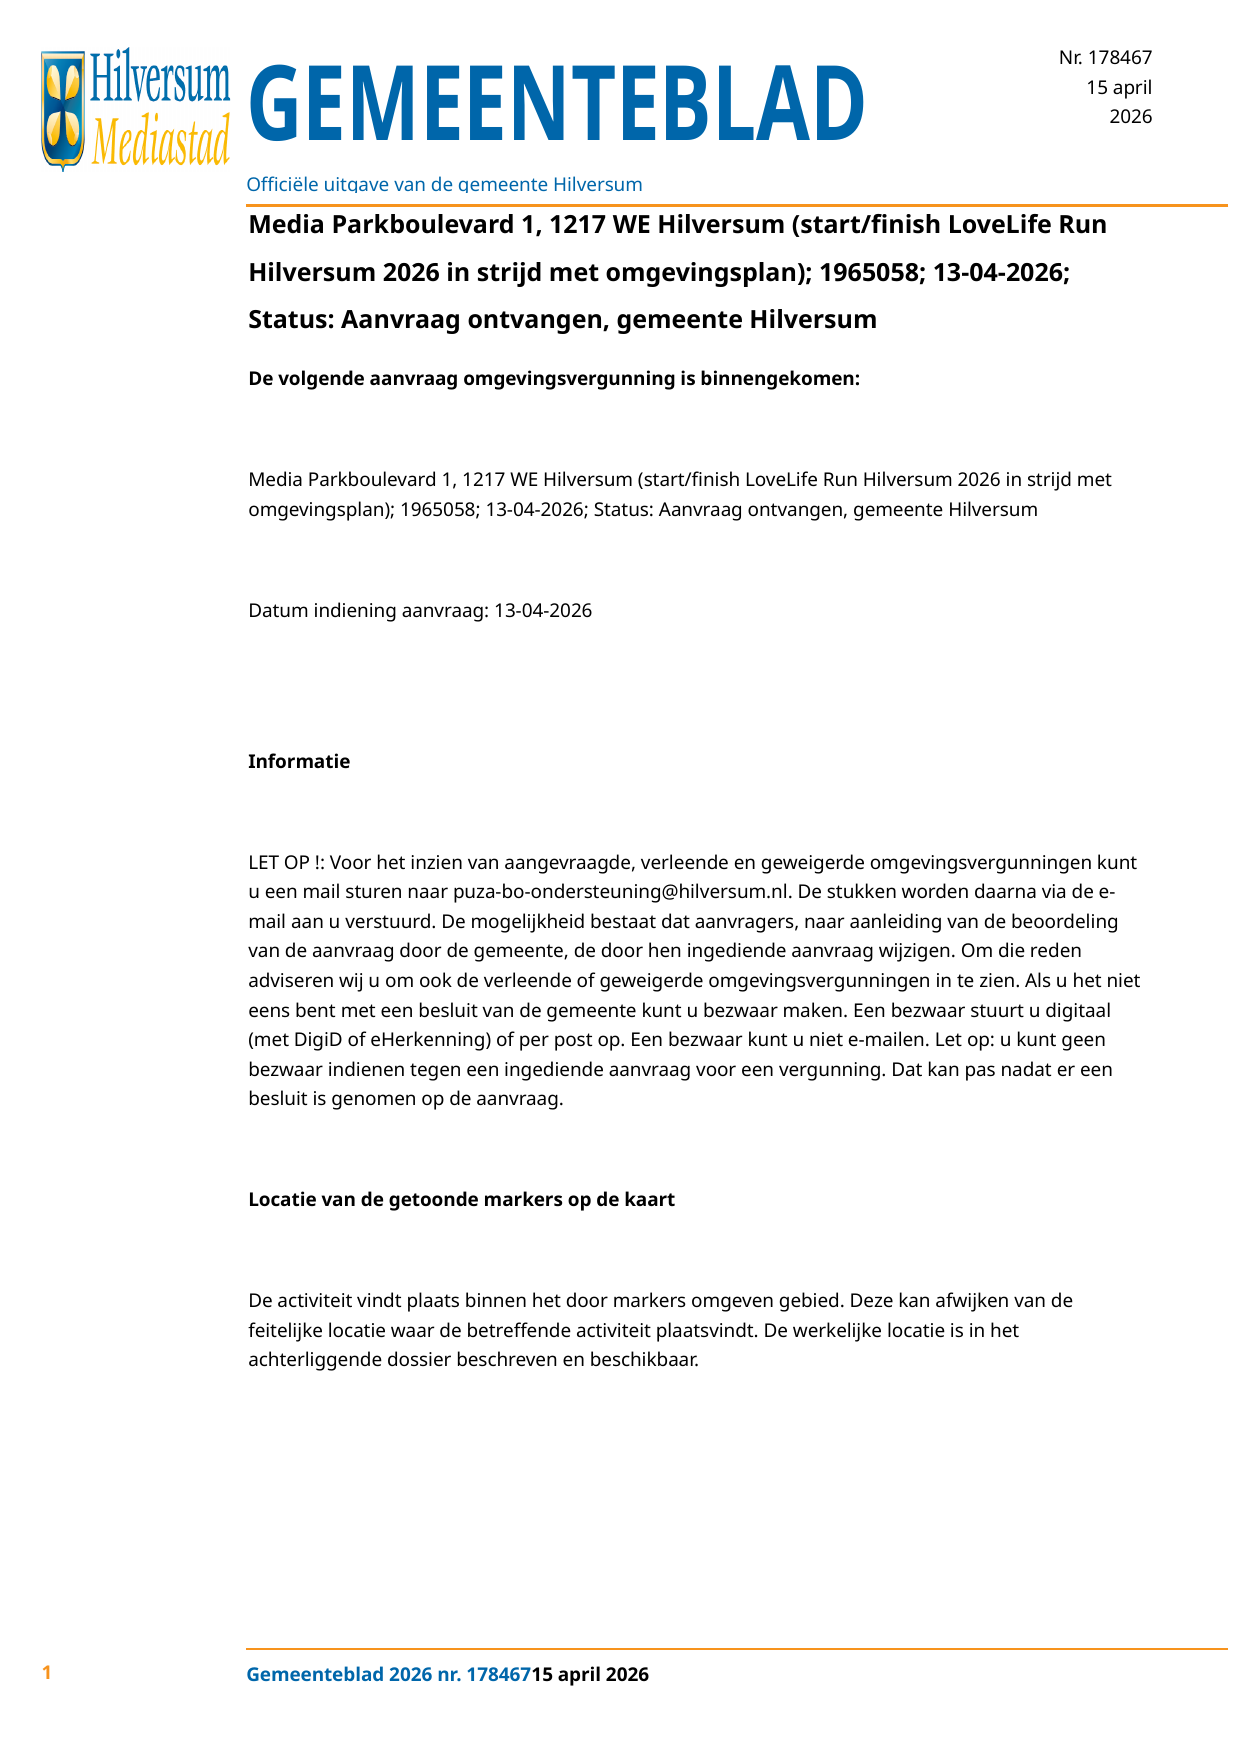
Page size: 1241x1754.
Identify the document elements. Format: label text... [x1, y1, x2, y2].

text De activiteit vindt plaats binnen het door markers omgeven gebied. Deze kan afwijken van de feitelijke locatie waar de betreffende activiteit plaatsvindt. De werkelijke locatie is in het achterliggende dossier beschreven en beschikbaar. [248, 1287, 1152, 1372]
text Datum indiening aanvraag: 13-04-2026 [248, 597, 1152, 622]
text Media Parkboulevard 1, 1217 WE Hilversum (start/finish LoveLife Run Hilversum 2026 in strijd met omgevingsplan); 1965058; 13-04-2026; Status: Aanvraag ontvangen, gemeente Hilversum [248, 466, 1152, 522]
text Media Parkboulevard 1, 1217 WE Hilversum (start/finish LoveLife Run Hilversum 2026 in strijd met omgevingsplan); 1965058; 13-04-2026; Status: Aanvraag ontvangen, gemeente Hilversum [248, 207, 1152, 336]
text LET OP !: Voor het inzien van aangevraagde, verleende en geweigerde omgevingsvergunningen kunt u een mail sturen naar puza-bo-ondersteuning@hilversum.nl. De stukken worden daarna via de e-mail aan u verstuurd. De mogelijkheid bestaat dat aanvragers, naar aanleiding van de beoordeling van de aanvraag door de gemeente, de door hen ingediende aanvraag wijzigen. Om die reden adviseren wij u om ook de verleende of geweigerde omgevingsvergunningen in te zien. Als u het niet eens bent met een besluit van de gemeente kunt u bezwaar maken. Een bezwaar stuurt u digitaal (met DigiD of eHerkenning) of per post op. Een bezwaar kunt u niet e-mailen. Let op: u kunt geen bezwaar indienen tegen een ingediende aanvraag voor een vergunning. Dat kan pas nadat er een besluit is genomen op de aanvraag. [248, 849, 1152, 1111]
text De volgende aanvraag omgevingsvergunning is binnengekomen: [248, 366, 1152, 391]
text Locatie van de getoonde markers op de kaart [248, 1186, 1152, 1212]
picture [41, 47, 231, 172]
text Informatie [248, 748, 1152, 774]
